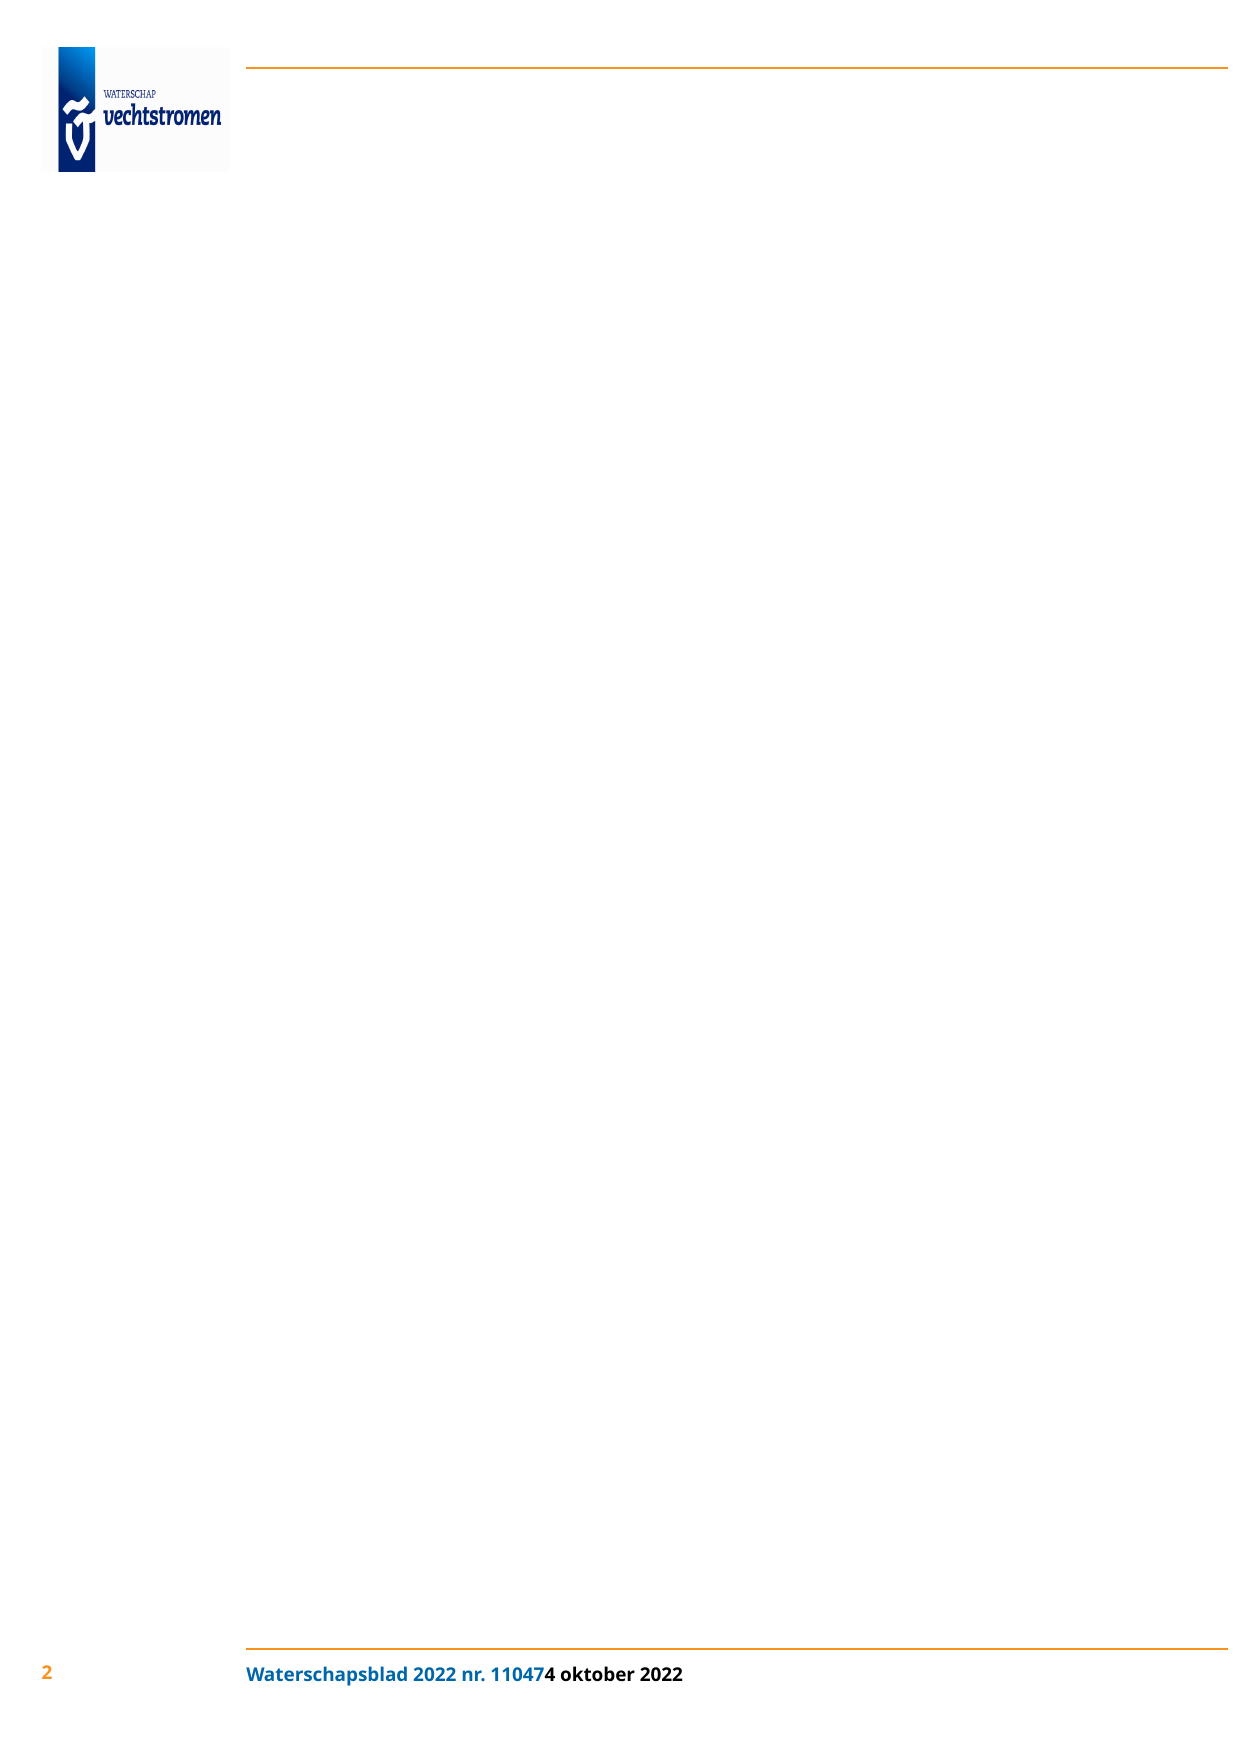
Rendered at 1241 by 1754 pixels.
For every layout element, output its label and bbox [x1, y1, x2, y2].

picture [41, 47, 231, 172]
